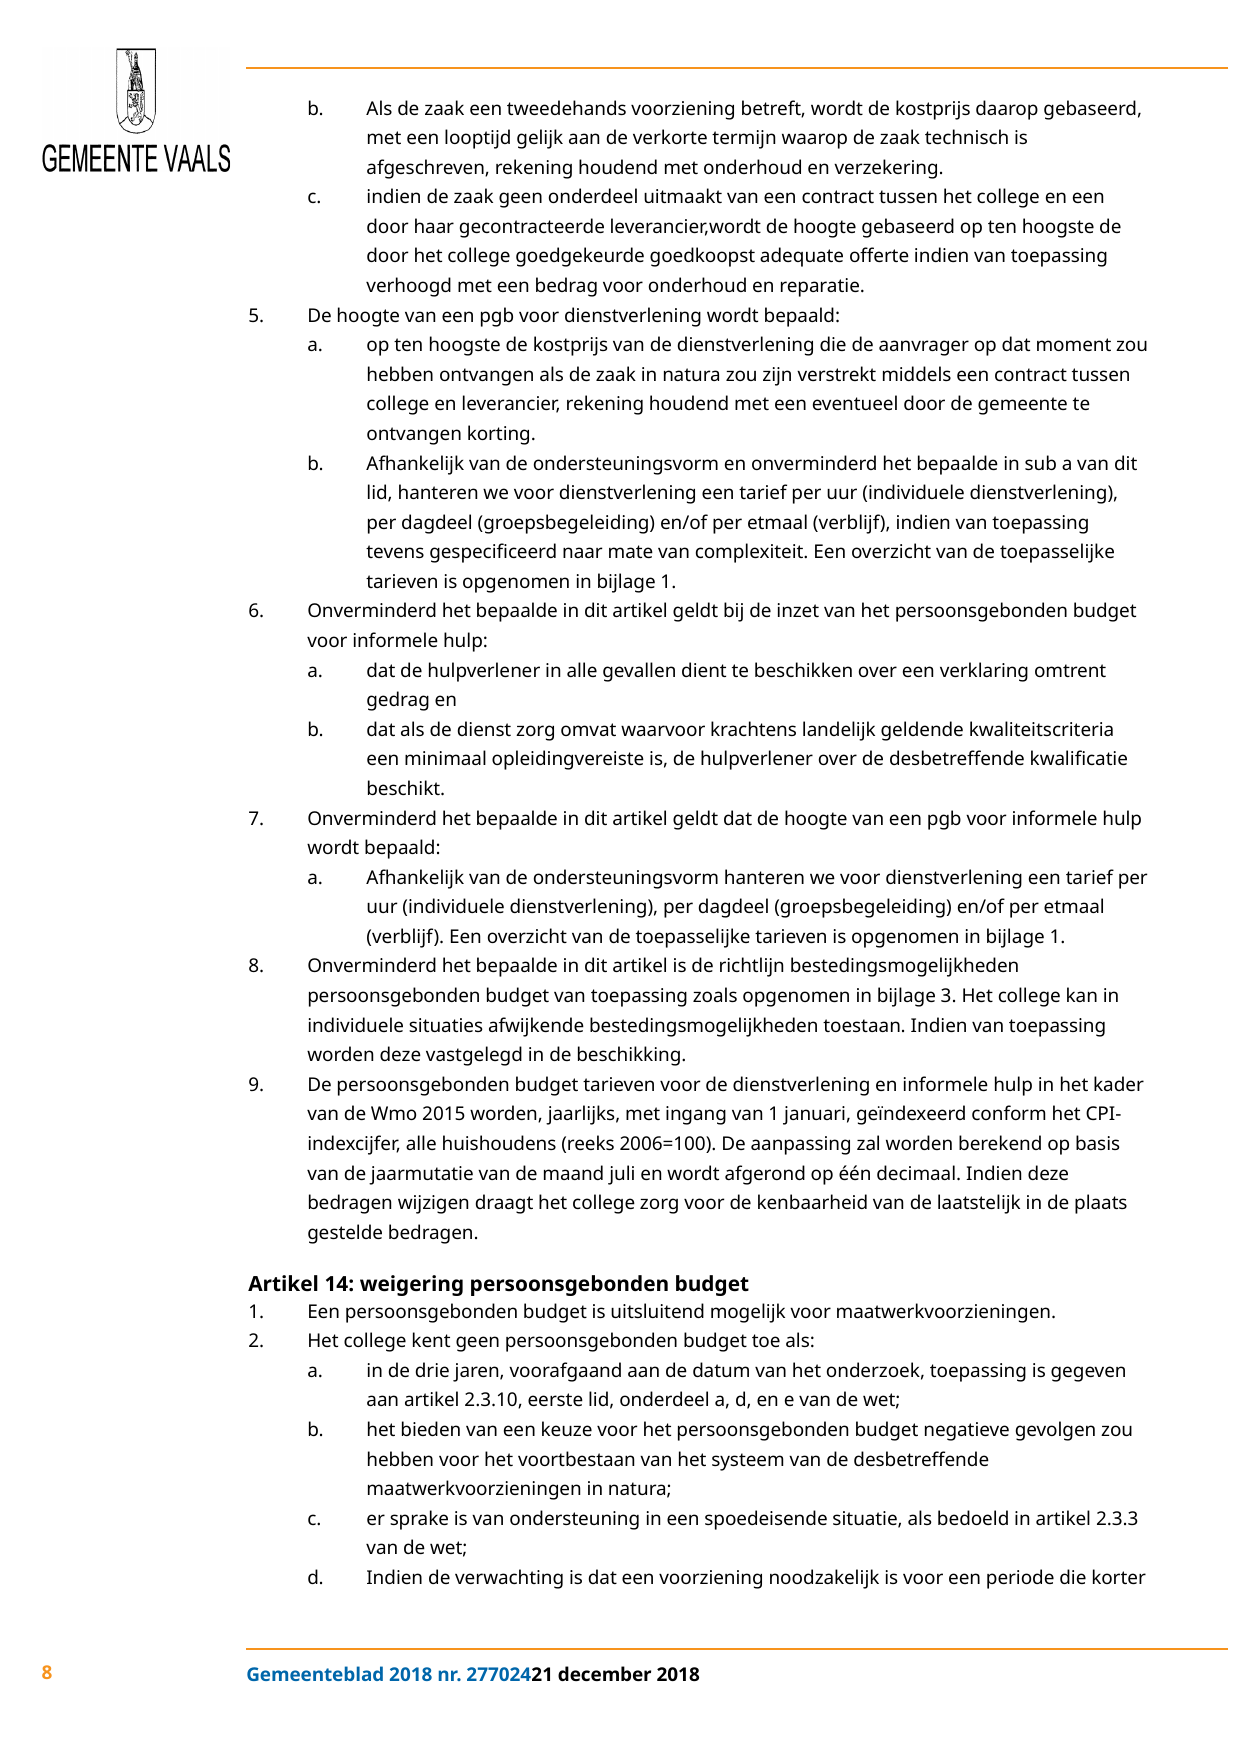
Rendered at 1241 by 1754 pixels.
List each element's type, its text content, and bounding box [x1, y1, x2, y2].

list Onverminderd het bepaalde in dit artikel geldt bij de inzet van het persoonsgebonden budget voor informele hulp: [248, 598, 1152, 653]
list De hoogte van een pgb voor dienstverlening wordt bepaald: [248, 302, 1152, 328]
list in de drie jaren, voorafgaand aan de datum van het onderzoek, toepassing is gegeven aan artikel 2.3.10, eerste lid, onderdeel a, d, en e van de wet; [307, 1357, 1152, 1412]
list Een persoonsgebonden budget is uitsluitend mogelijk voor maatwerkvoorzieningen. [248, 1298, 1152, 1323]
list Afhankelijk van de ondersteuningsvorm en onverminderd het bepaalde in sub a van dit lid, hanteren we voor dienstverlening een tarief per uur (individuele dienstverlening), per dagdeel (groepsbegeleiding) en/of per etmaal (verblijf), indien van toepassing tevens gespecificeerd naar mate van complexiteit. Een overzicht van de toepasselijke tarieven is opgenomen in bijlage 1. [307, 450, 1152, 594]
list De persoonsgebonden budget tarieven voor de dienstverlening en informele hulp in het kader van de Wmo 2015 worden, jaarlijks, met ingang van 1 januari, geïndexeerd conform het CPI-indexcijfer, alle huishoudens (reeks 2006=100). De aanpassing zal worden berekend op basis van de jaarmutatie van de maand juli en wordt afgerond op één decimaal. Indien deze bedragen wijzigen draagt het college zorg voor de kenbaarheid van de laatstelijk in de plaats gestelde bedragen. [248, 1071, 1152, 1245]
list Het college kent geen persoonsgebonden budget toe als: [248, 1327, 1152, 1353]
list dat als de dienst zorg omvat waarvoor krachtens landelijk geldende kwaliteitscriteria een minimaal opleidingvereiste is, de hulpverlener over de desbetreffende kwalificatie beschikt. [307, 716, 1152, 801]
list indien de zaak geen onderdeel uitmaakt van een contract tussen het college en een door haar gecontracteerde leverancier,wordt de hoogte gebaseerd op ten hoogste de door het college goedgekeurde goedkoopst adequate offerte indien van toepassing verhoogd met een bedrag voor onderhoud en reparatie. [307, 183, 1152, 298]
list Indien de verwachting is dat een voorziening noodzakelijk is voor een periode die korter [307, 1564, 1152, 1590]
list Afhankelijk van de ondersteuningsvorm hanteren we voor dienstverlening een tarief per uur (individuele dienstverlening), per dagdeel (groepsbegeleiding) en/of per etmaal (verblijf). Een overzicht van de toepasselijke tarieven is opgenomen in bijlage 1. [307, 864, 1152, 949]
list Onverminderd het bepaalde in dit artikel geldt dat de hoogte van een pgb voor informele hulp wordt bepaald: [248, 805, 1152, 860]
list dat de hulpverlener in alle gevallen dient te beschikken over een verklaring omtrent gedrag en [307, 657, 1152, 712]
list het bieden van een keuze voor het persoonsgebonden budget negatieve gevolgen zou hebben voor het voortbestaan van het systeem van de desbetreffende maatwerkvoorzieningen in natura; [307, 1416, 1152, 1501]
picture [41, 47, 231, 172]
list Als de zaak een tweedehands voorziening betreft, wordt de kostprijs daarop gebaseerd, met een looptijd gelijk aan de verkorte termijn waarop de zaak technisch is afgeschreven, rekening houdend met onderhoud en verzekering. [307, 95, 1152, 180]
list Onverminderd het bepaalde in dit artikel is de richtlijn bestedingsmogelijkheden persoonsgebonden budget van toepassing zoals opgenomen in bijlage 3. Het college kan in individuele situaties afwijkende bestedingsmogelijkheden toestaan. Indien van toepassing worden deze vastgelegd in de beschikking. [248, 953, 1152, 1067]
list op ten hoogste de kostprijs van de dienstverlening die de aanvrager op dat moment zou hebben ontvangen als de zaak in natura zou zijn verstrekt middels een contract tussen college en leverancier, rekening houdend met een eventueel door de gemeente te ontvangen korting. [307, 331, 1152, 446]
list er sprake is van ondersteuning in een spoedeisende situatie, als bedoeld in artikel 2.3.3 van de wet; [307, 1505, 1152, 1560]
text Artikel 14: weigering persoonsgebonden budget [248, 1269, 1152, 1298]
